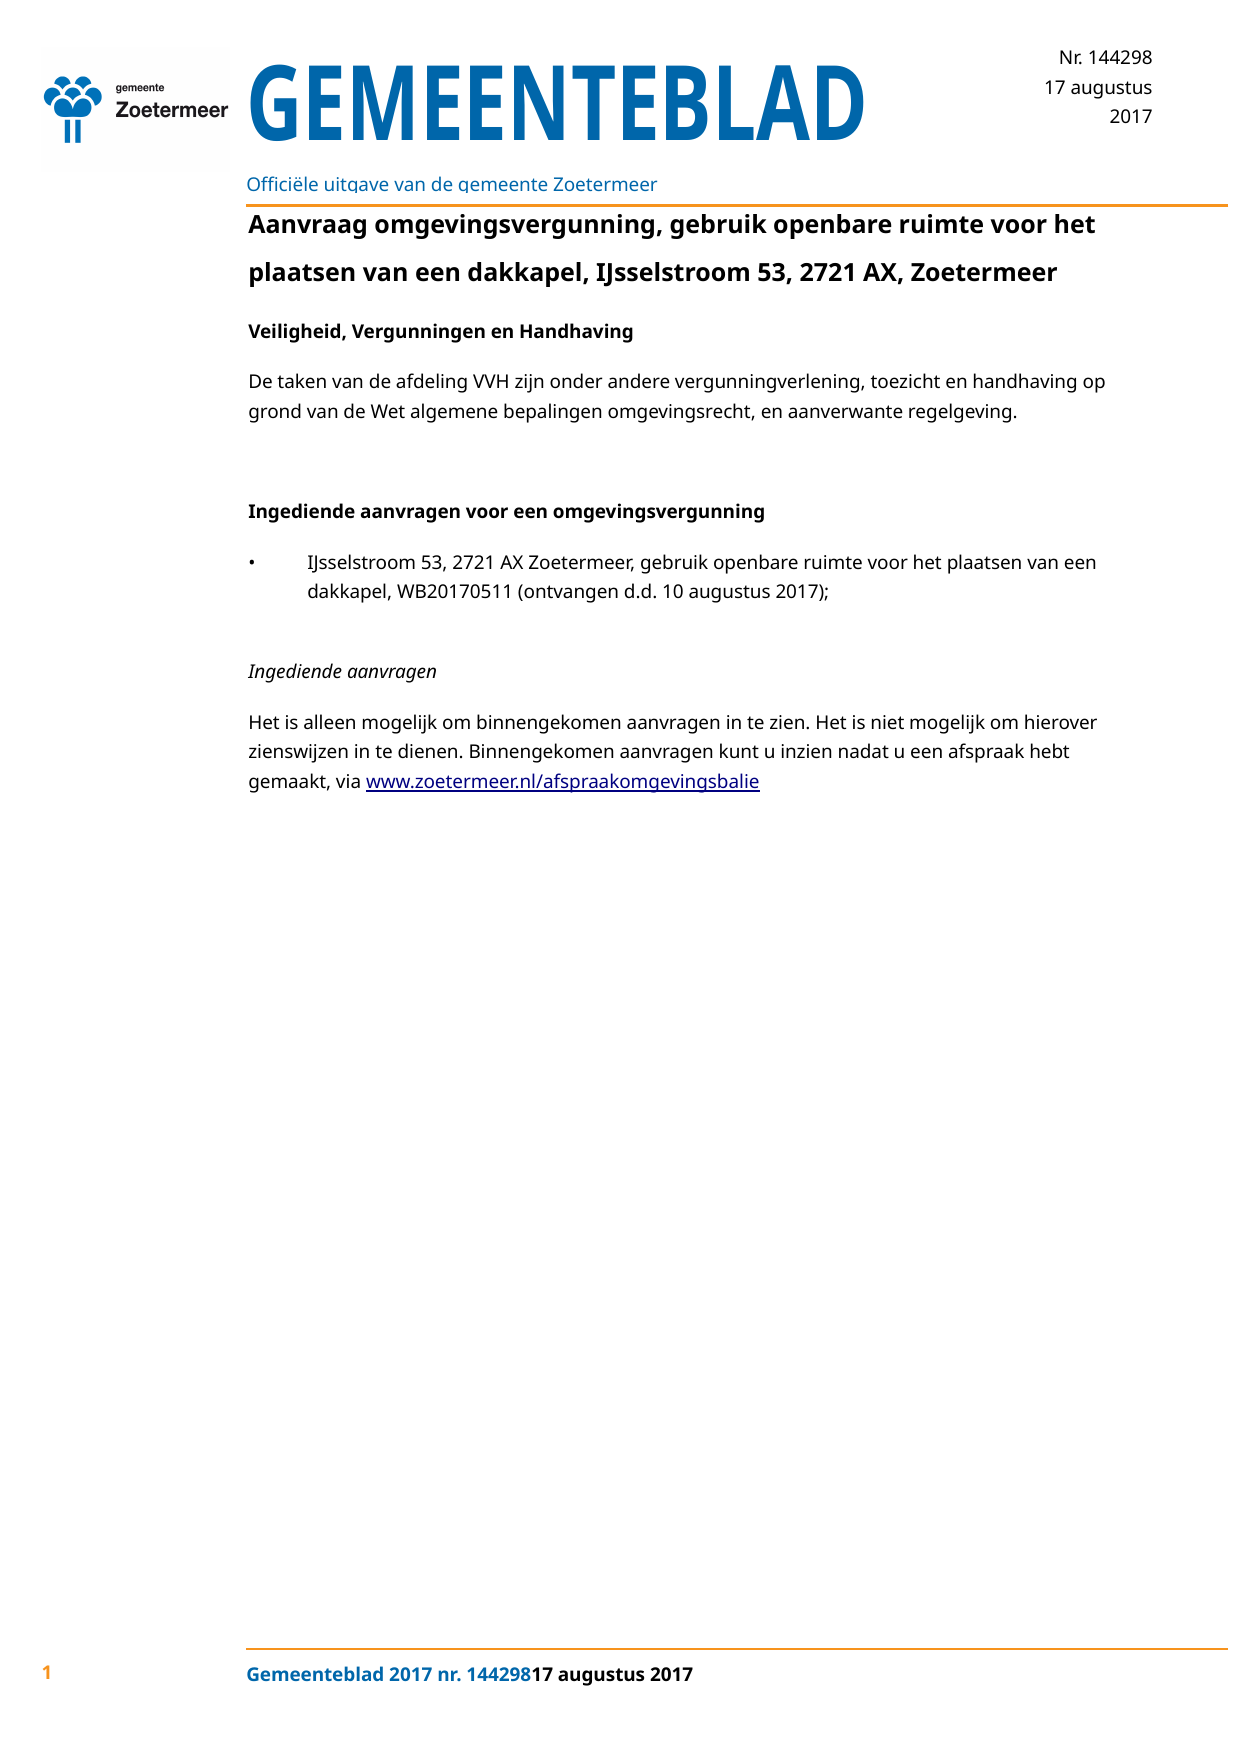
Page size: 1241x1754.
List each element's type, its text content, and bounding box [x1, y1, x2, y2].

text De taken van de afdeling VVH zijn onder andere vergunningverlening, toezicht en handhaving op grond van de Wet algemene bepalingen omgevingsrecht, en aanverwante regelgeving. [248, 368, 1152, 424]
text Ingediende aanvragen [248, 659, 1152, 684]
text Aanvraag omgevingsvergunning, gebruik openbare ruimte voor het plaatsen van een dakkapel, IJsselstroom 53, 2721 AX, Zoetermeer [248, 207, 1152, 288]
picture [41, 47, 231, 172]
text Ingediende aanvragen voor een omgevingsvergunning [248, 499, 1152, 524]
text Veiligheid, Vergunningen en Handhaving [248, 318, 1152, 344]
text Het is alleen mogelijk om binnengekomen aanvragen in te zien. Het is niet mogelijk om hierover zienswijzen in te dienen. Binnengekomen aanvragen kunt u inzien nadat u een afspraak hebt gemaakt, via www.zoetermeer.nl/afspraakomgevingsbalie [248, 709, 1152, 794]
list IJsselstroom 53, 2721 AX Zoetermeer, gebruik openbare ruimte voor het plaatsen van een dakkapel, WB20170511 (ontvangen d.d. 10 augustus 2017); [248, 549, 1152, 604]
